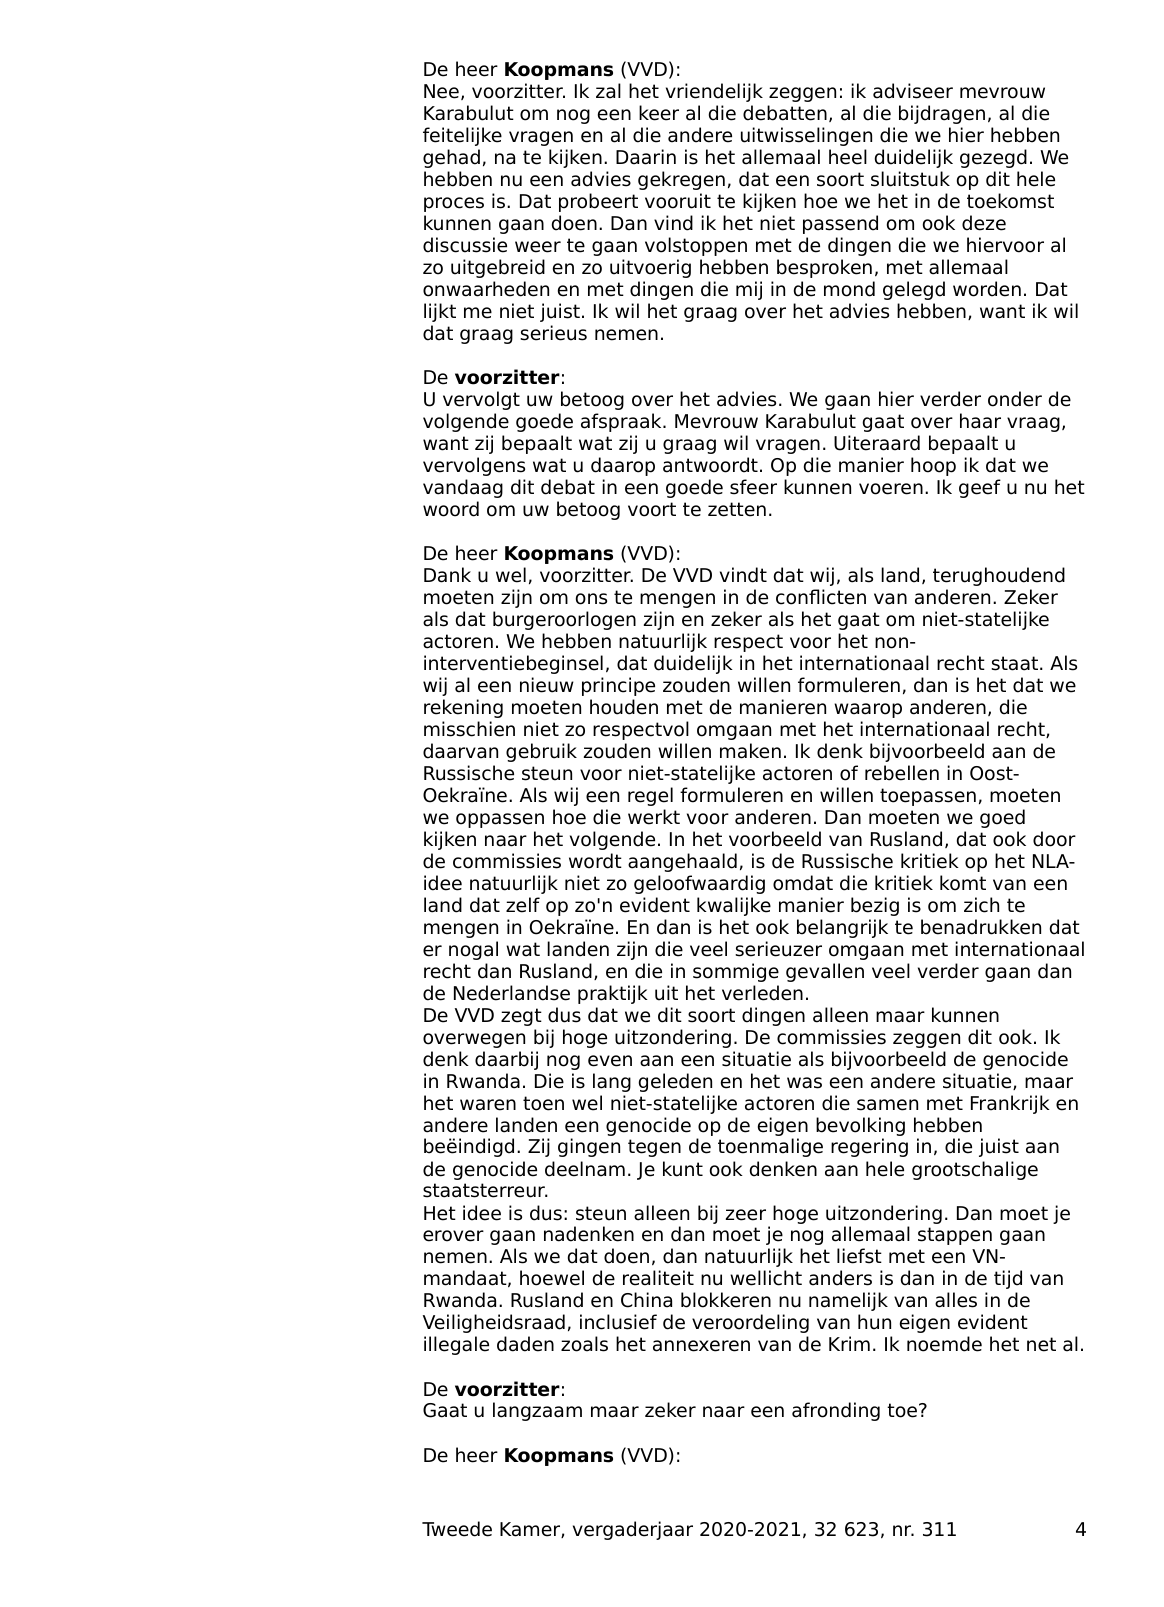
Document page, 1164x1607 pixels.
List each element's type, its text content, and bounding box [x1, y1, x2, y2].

text De heer Koopmans (VVD): [422, 543, 1087, 565]
text U vervolgt uw betoog over het advies. We gaan hier verder onder de volgende goede afspraak. Mevrouw Karabulut gaat over haar vraag, want zij bepaalt wat zij u graag wil vragen. Uiteraard bepaalt u vervolgens wat u daarop antwoordt. Op die manier hoop ik dat we vandaag dit debat in een goede sfeer kunnen voeren. Ik geef u nu het woord om uw betoog voort te zetten. [422, 389, 1087, 521]
text De voorzitter: [422, 367, 1087, 389]
text Dank u wel, voorzitter. De VVD vindt dat wij, als land, terughoudend moeten zijn om ons te mengen in de conflicten van anderen. Zeker als dat burgeroorlogen zijn en zeker als het gaat om niet-statelijke actoren. We hebben natuurlijk respect voor het non-interventiebeginsel, dat duidelijk in het internationaal recht staat. Als wij al een nieuw principe zouden willen formuleren, dan is het dat we rekening moeten houden met de manieren waarop anderen, die misschien niet zo respectvol omgaan met het internationaal recht, daarvan gebruik zouden willen maken. Ik denk bijvoorbeeld aan de Russische steun voor niet-statelijke actoren of rebellen in Oost-Oekraïne. Als wij een regel formuleren en willen toepassen, moeten we oppassen hoe die werkt voor anderen. Dan moeten we goed kijken naar het volgende. In het voorbeeld van Rusland, dat ook door de commissies wordt aangehaald, is de Russische kritiek op het NLA-idee natuurlijk niet zo geloofwaardig omdat die kritiek komt van een land dat zelf op zo'n evident kwalijke manier bezig is om zich te mengen in Oekraïne. En dan is het ook belangrijk te benadrukken dat er nogal wat landen zijn die veel serieuzer omgaan met internationaal recht dan Rusland, en die in sommige gevallen veel verder gaan dan de Nederlandse praktijk uit het verleden. [422, 565, 1087, 1004]
text Nee, voorzitter. Ik zal het vriendelijk zeggen: ik adviseer mevrouw Karabulut om nog een keer al die debatten, al die bijdragen, al die feitelijke vragen en al die andere uitwisselingen die we hier hebben gehad, na te kijken. Daarin is het allemaal heel duidelijk gezegd. We hebben nu een advies gekregen, dat een soort sluitstuk op dit hele proces is. Dat probeert vooruit te kijken hoe we het in de toekomst kunnen gaan doen. Dan vind ik het niet passend om ook deze discussie weer te gaan volstoppen met de dingen die we hiervoor al zo uitgebreid en zo uitvoerig hebben besproken, met allemaal onwaarheden en met dingen die mij in de mond gelegd worden. Dat lijkt me niet juist. Ik wil het graag over het advies hebben, want ik wil dat graag serieus nemen. [422, 81, 1087, 345]
text Het idee is dus: steun alleen bij zeer hoge uitzondering. Dan moet je erover gaan nadenken en dan moet je nog allemaal stappen gaan nemen. Als we dat doen, dan natuurlijk het liefst met een VN-mandaat, hoewel de realiteit nu wellicht anders is dan in de tijd van Rwanda. Rusland en China blokkeren nu namelijk van alles in de Veiligheidsraad, inclusief de veroordeling van hun eigen evident illegale daden zoals het annexeren van de Krim. Ik noemde het net al. [422, 1202, 1087, 1356]
text De heer Koopmans (VVD): [422, 59, 1087, 81]
text De voorzitter: [422, 1378, 1087, 1400]
text Gaat u langzaam maar zeker naar een afronding toe? [422, 1400, 1087, 1422]
text De heer Koopmans (VVD): [422, 1444, 1087, 1467]
text De VVD zegt dus dat we dit soort dingen alleen maar kunnen overwegen bij hoge uitzondering. De commissies zeggen dit ook. Ik denk daarbij nog even aan een situatie als bijvoorbeeld de genocide in Rwanda. Die is lang geleden en het was een andere situatie, maar het waren toen wel niet-statelijke actoren die samen met Frankrijk en andere landen een genocide op de eigen bevolking hebben beëindigd. Zij gingen tegen de toenmalige regering in, die juist aan de genocide deelnam. Je kunt ook denken aan hele grootschalige staatsterreur. [422, 1004, 1087, 1202]
